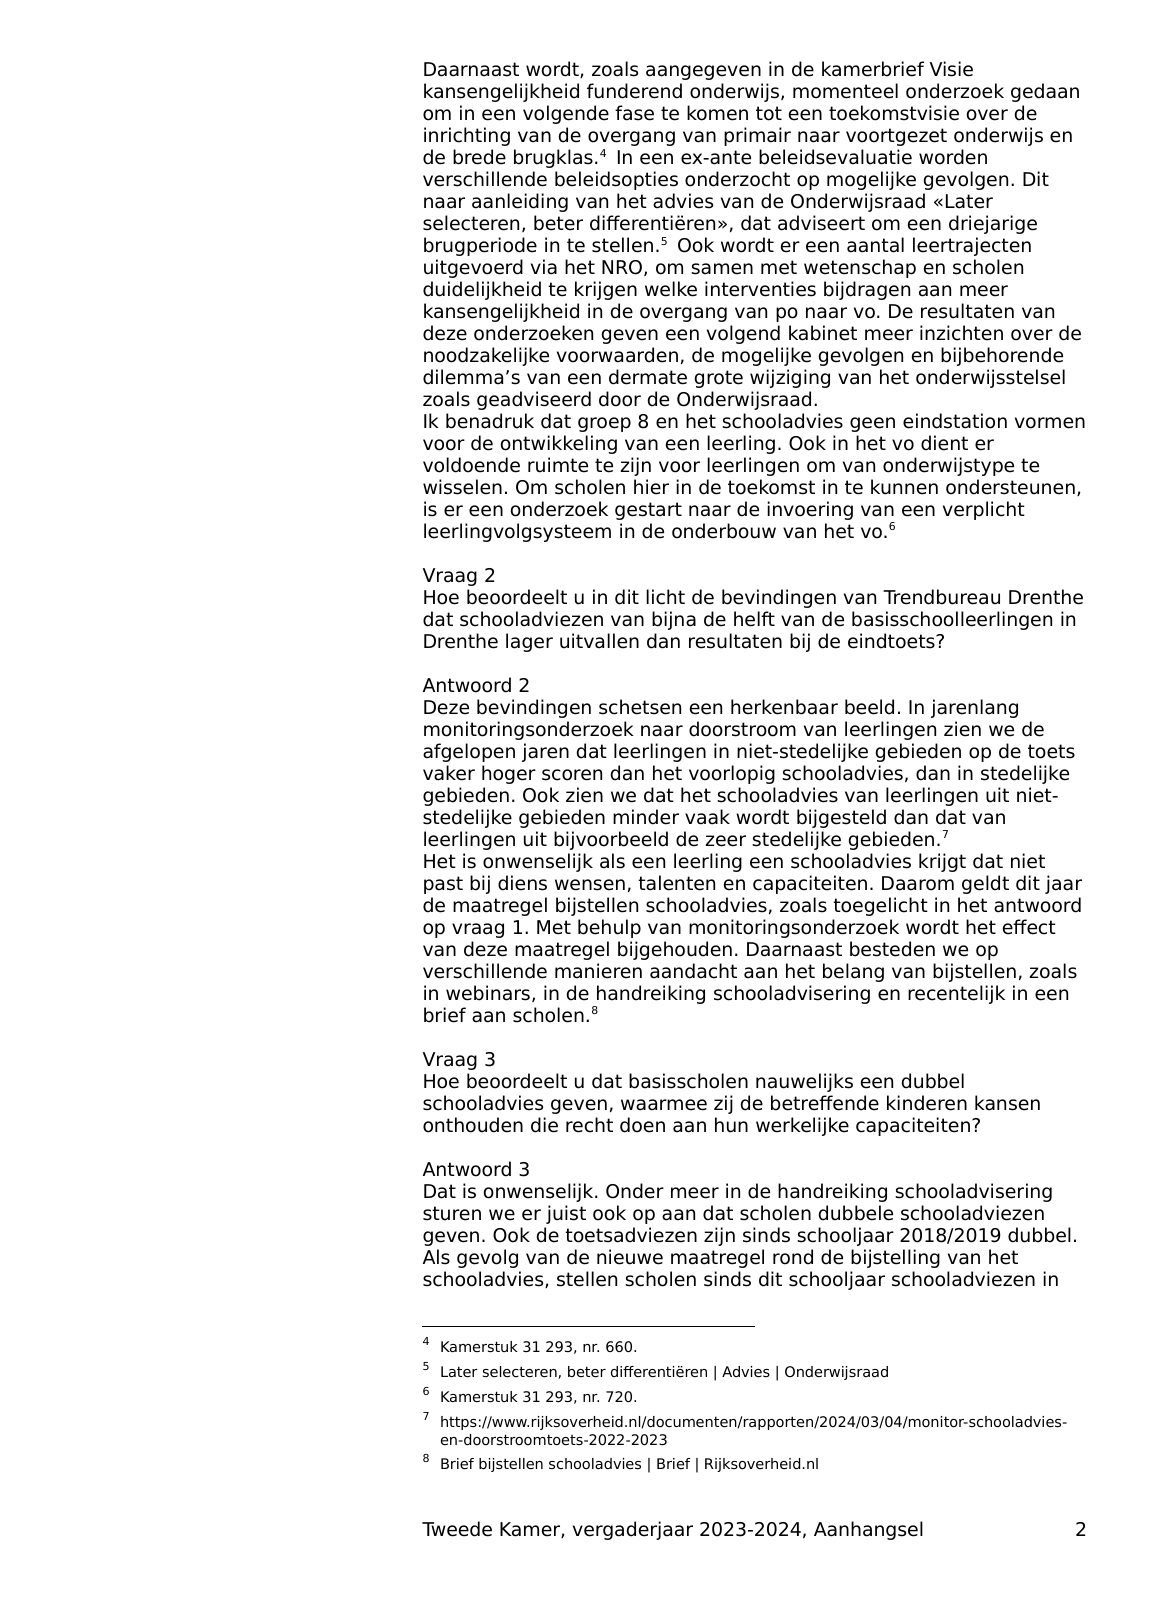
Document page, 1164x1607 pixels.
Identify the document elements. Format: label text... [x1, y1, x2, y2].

text Ik benadruk dat groep 8 en het schooladvies geen eindstation vormen voor de ontwikkeling van een leerling. Ook in het vo dient er voldoende ruimte te zijn voor leerlingen om van onderwijstype te wisselen. Om scholen hier in de toekomst in te kunnen ondersteunen, is er een onderzoek gestart naar de invoering van een verplicht leerlingvolgsysteem in de onderbouw van het vo. [422, 411, 1087, 543]
text Antwoord 2 [422, 675, 1087, 697]
text Hoe beoordeelt u dat basisscholen nauwelijks een dubbel schooladvies geven, waarmee zij de betreffende kinderen kansen onthouden die recht doen aan hun werkelijke capaciteiten? [422, 1071, 1087, 1137]
text Daarnaast wordt, zoals aangegeven in de kamerbrief Visie kansengelijkheid funderend onderwijs, momenteel onderzoek gedaan om in een volgende fase te komen tot een toekomstvisie over de inrichting van de overgang van primair naar voortgezet onderwijs en de brede brugklas. In een ex-ante beleidsevaluatie worden verschillende beleidsopties onderzocht op mogelijke gevolgen. Dit naar aanleiding van het advies van de Onderwijsraad «Later selecteren, beter differentiëren», dat adviseert om een driejarige brugperiode in te stellen. Ook wordt er een aantal leertrajecten uitgevoerd via het NRO, om samen met wetenschap en scholen duidelijkheid te krijgen welke interventies bijdragen aan meer kansengelijkheid in de overgang van po naar vo. De resultaten van deze onderzoeken geven een volgend kabinet meer inzichten over de noodzakelijke voorwaarden, de mogelijke gevolgen en bijbehorende dilemma’s van een dermate grote wijziging van het onderwijsstelsel zoals geadviseerd door de Onderwijsraad. [422, 59, 1087, 411]
text Kamerstuk 31 293, nr. 720. [422, 1385, 1087, 1407]
text Het is onwenselijk als een leerling een schooladvies krijgt dat niet past bij diens wensen, talenten en capaciteiten. Daarom geldt dit jaar de maatregel bijstellen schooladvies, zoals toegelicht in het antwoord op vraag 1. Met behulp van monitoringsonderzoek wordt het effect van deze maatregel bijgehouden. Daarnaast besteden we op verschillende manieren aandacht aan het belang van bijstellen, zoals in webinars, in de handreiking schooladvisering en recentelijk in een brief aan scholen. [422, 851, 1087, 1027]
text Brief bijstellen schooladvies | Brief | Rijksoverheid.nl [422, 1452, 1087, 1474]
text Later selecteren, beter differentiëren | Advies | Onderwijsraad [422, 1360, 1087, 1382]
text Antwoord 3 [422, 1159, 1087, 1181]
text https://www.rijksoverheid.nl/documenten/rapporten/2024/03/04/monitor-schooladvies-en-doorstroomtoets-2022-2023 [422, 1410, 1087, 1449]
text Dat is onwenselijk. Onder meer in de handreiking schooladvisering sturen we er juist ook op aan dat scholen dubbele schooladviezen geven. Ook de toetsadviezen zijn sinds schooljaar 2018/2019 dubbel. Als gevolg van de nieuwe maatregel rond de bijstelling van het schooladvies, stellen scholen sinds dit schooljaar schooladviezen in [422, 1181, 1087, 1291]
text Deze bevindingen schetsen een herkenbaar beeld. In jarenlang monitoringsonderzoek naar doorstroom van leerlingen zien we de afgelopen jaren dat leerlingen in niet-stedelijke gebieden op de toets vaker hoger scoren dan het voorlopig schooladvies, dan in stedelijke gebieden. Ook zien we dat het schooladvies van leerlingen uit niet-stedelijke gebieden minder vaak wordt bijgesteld dan dat van leerlingen uit bijvoorbeeld de zeer stedelijke gebieden. [422, 697, 1087, 851]
text Hoe beoordeelt u in dit licht de bevindingen van Trendbureau Drenthe dat schooladviezen van bijna de helft van de basisschoolleerlingen in Drenthe lager uitvallen dan resultaten bij de eindtoets? [422, 587, 1087, 653]
text Vraag 2 [422, 565, 1087, 587]
text Vraag 3 [422, 1049, 1087, 1071]
text Kamerstuk 31 293, nr. 660. [422, 1335, 1087, 1357]
